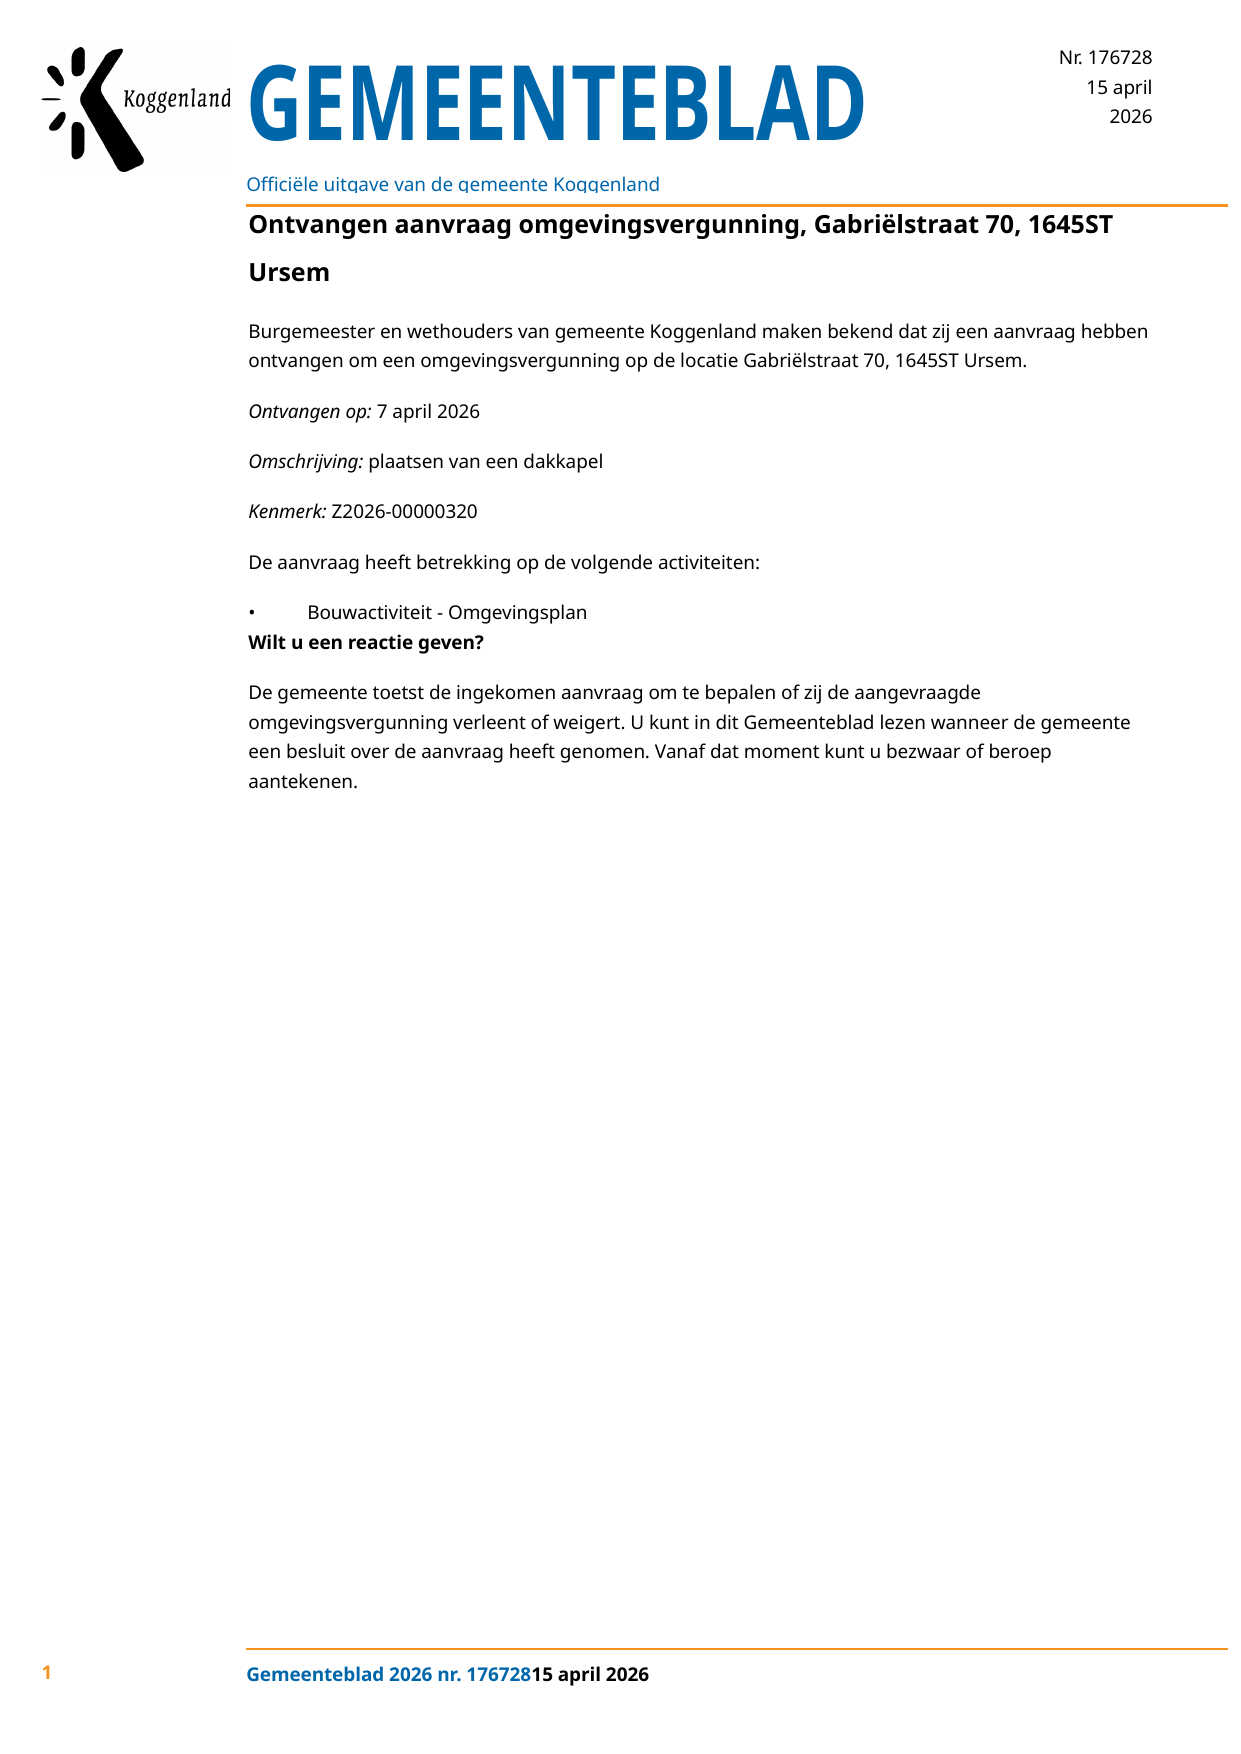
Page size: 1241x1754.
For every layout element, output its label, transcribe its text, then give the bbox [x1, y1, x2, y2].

text Kenmerk: Z2026-00000320 [248, 499, 1152, 524]
text De gemeente toetst de ingekomen aanvraag om te bepalen of zij de aangevraagde omgevingsvergunning verleent of weigert. U kunt in dit Gemeenteblad lezen wanneer de gemeente een besluit over de aanvraag heeft genomen. Vanaf dat moment kunt u bezwaar of beroep aantekenen. [248, 679, 1152, 794]
text De aanvraag heeft betrekking op de volgende activiteiten: [248, 549, 1152, 575]
list Bouwactiviteit - Omgevingsplan [248, 599, 1152, 625]
text Ontvangen op: 7 april 2026 [248, 398, 1152, 424]
text Wilt u een reactie geven? [248, 629, 1152, 655]
text Burgemeester en wethouders van gemeente Koggenland maken bekend dat zij een aanvraag hebben ontvangen om een omgevingsvergunning op de locatie Gabriëlstraat 70, 1645ST Ursem. [248, 318, 1152, 373]
picture [41, 47, 231, 172]
text Omschrijving: plaatsen van een dakkapel [248, 448, 1152, 474]
text Ontvangen aanvraag omgevingsvergunning, Gabriëlstraat 70, 1645ST Ursem [248, 207, 1152, 288]
